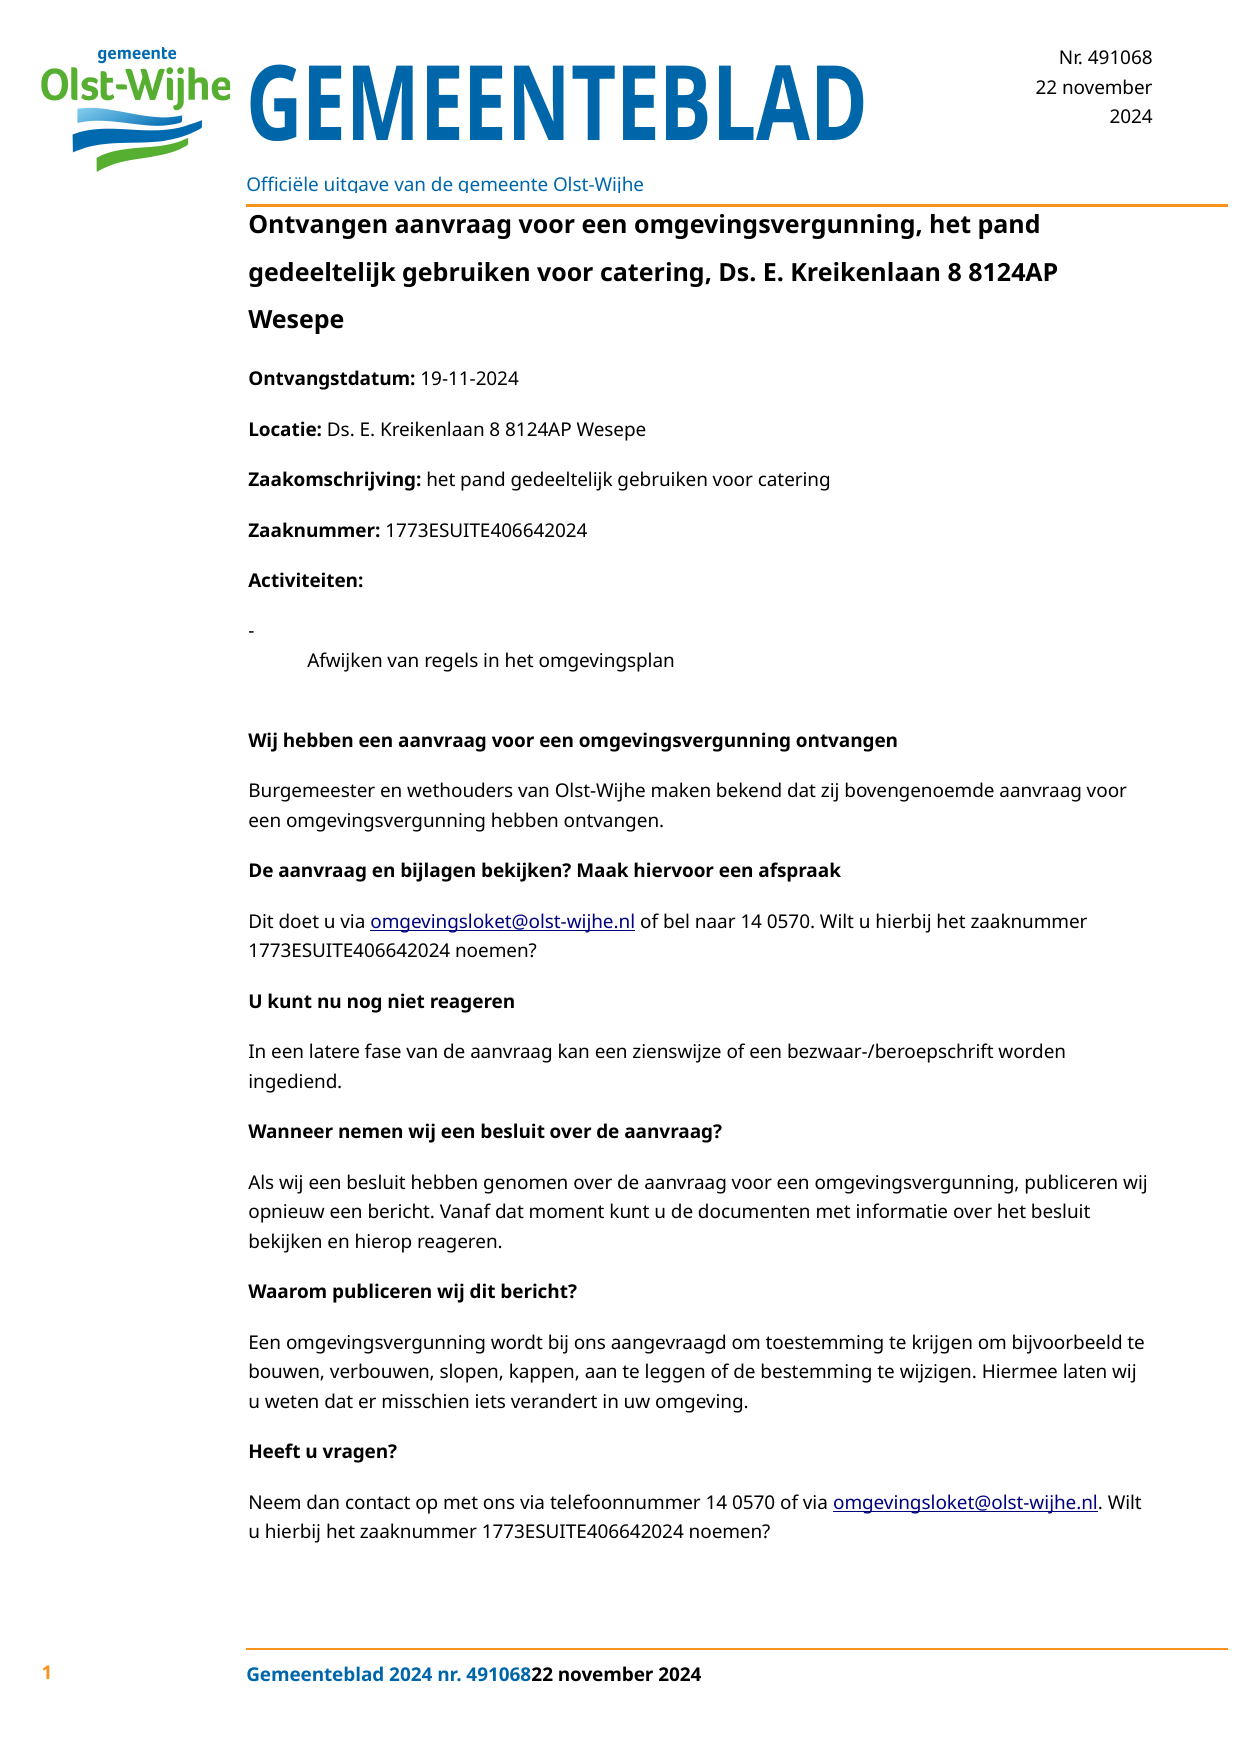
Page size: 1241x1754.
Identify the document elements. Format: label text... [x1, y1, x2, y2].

text Een omgevingsvergunning wordt bij ons aangevraagd om toestemming te krijgen om bijvoorbeeld te bouwen, verbouwen, slopen, kappen, aan te leggen of de bestemming te wijzigen. Hiermee laten wij u weten dat er misschien iets verandert in uw omgeving. [248, 1329, 1152, 1414]
text Locatie: Ds. E. Kreikenlaan 8 8124AP Wesepe [248, 416, 1152, 442]
list Afwijken van regels in het omgevingsplan [248, 647, 1152, 673]
text Waarom publiceren wij dit bericht? [248, 1278, 1152, 1304]
text Activiteiten: [248, 567, 1152, 593]
text Burgemeester en wethouders van Olst-Wijhe maken bekend dat zij bovengenoemde aanvraag voor een omgevingsvergunning hebben ontvangen. [248, 778, 1152, 833]
text De aanvraag en bijlagen bekijken? Maak hiervoor een afspraak [248, 858, 1152, 883]
text Wanneer nemen wij een besluit over de aanvraag? [248, 1118, 1152, 1144]
text Ontvangen aanvraag voor een omgevingsvergunning, het pand gedeeltelijk gebruiken voor catering, Ds. E. Kreikenlaan 8 8124AP Wesepe [248, 207, 1152, 336]
text Zaakomschrijving: het pand gedeeltelijk gebruiken voor catering [248, 466, 1152, 492]
text Dit doet u via omgevingsloket@olst-wijhe.nl of bel naar 14 0570. Wilt u hierbij het zaaknummer 1773ESUITE406642024 noemen? [248, 908, 1152, 963]
text Wij hebben een aanvraag voor een omgevingsvergunning ontvangen [248, 727, 1152, 753]
text Heeft u vragen? [248, 1438, 1152, 1464]
picture [41, 47, 231, 172]
text Zaaknummer: 1773ESUITE406642024 [248, 517, 1152, 542]
text Als wij een besluit hebben genomen over de aanvraag voor een omgevingsvergunning, publiceren wij opnieuw een bericht. Vanaf dat moment kunt u de documenten met informatie over het besluit bekijken en hierop reageren. [248, 1169, 1152, 1254]
text In een latere fase van de aanvraag kan een zienswijze of een bezwaar-/beroepschrift worden ingediend. [248, 1038, 1152, 1094]
text Neem dan contact op met ons via telefoonnummer 14 0570 of via omgevingsloket@olst-wijhe.nl. Wilt u hierbij het zaaknummer 1773ESUITE406642024 noemen? [248, 1489, 1152, 1544]
text Ontvangstdatum: 19-11-2024 [248, 366, 1152, 391]
text U kunt nu nog niet reageren [248, 988, 1152, 1014]
